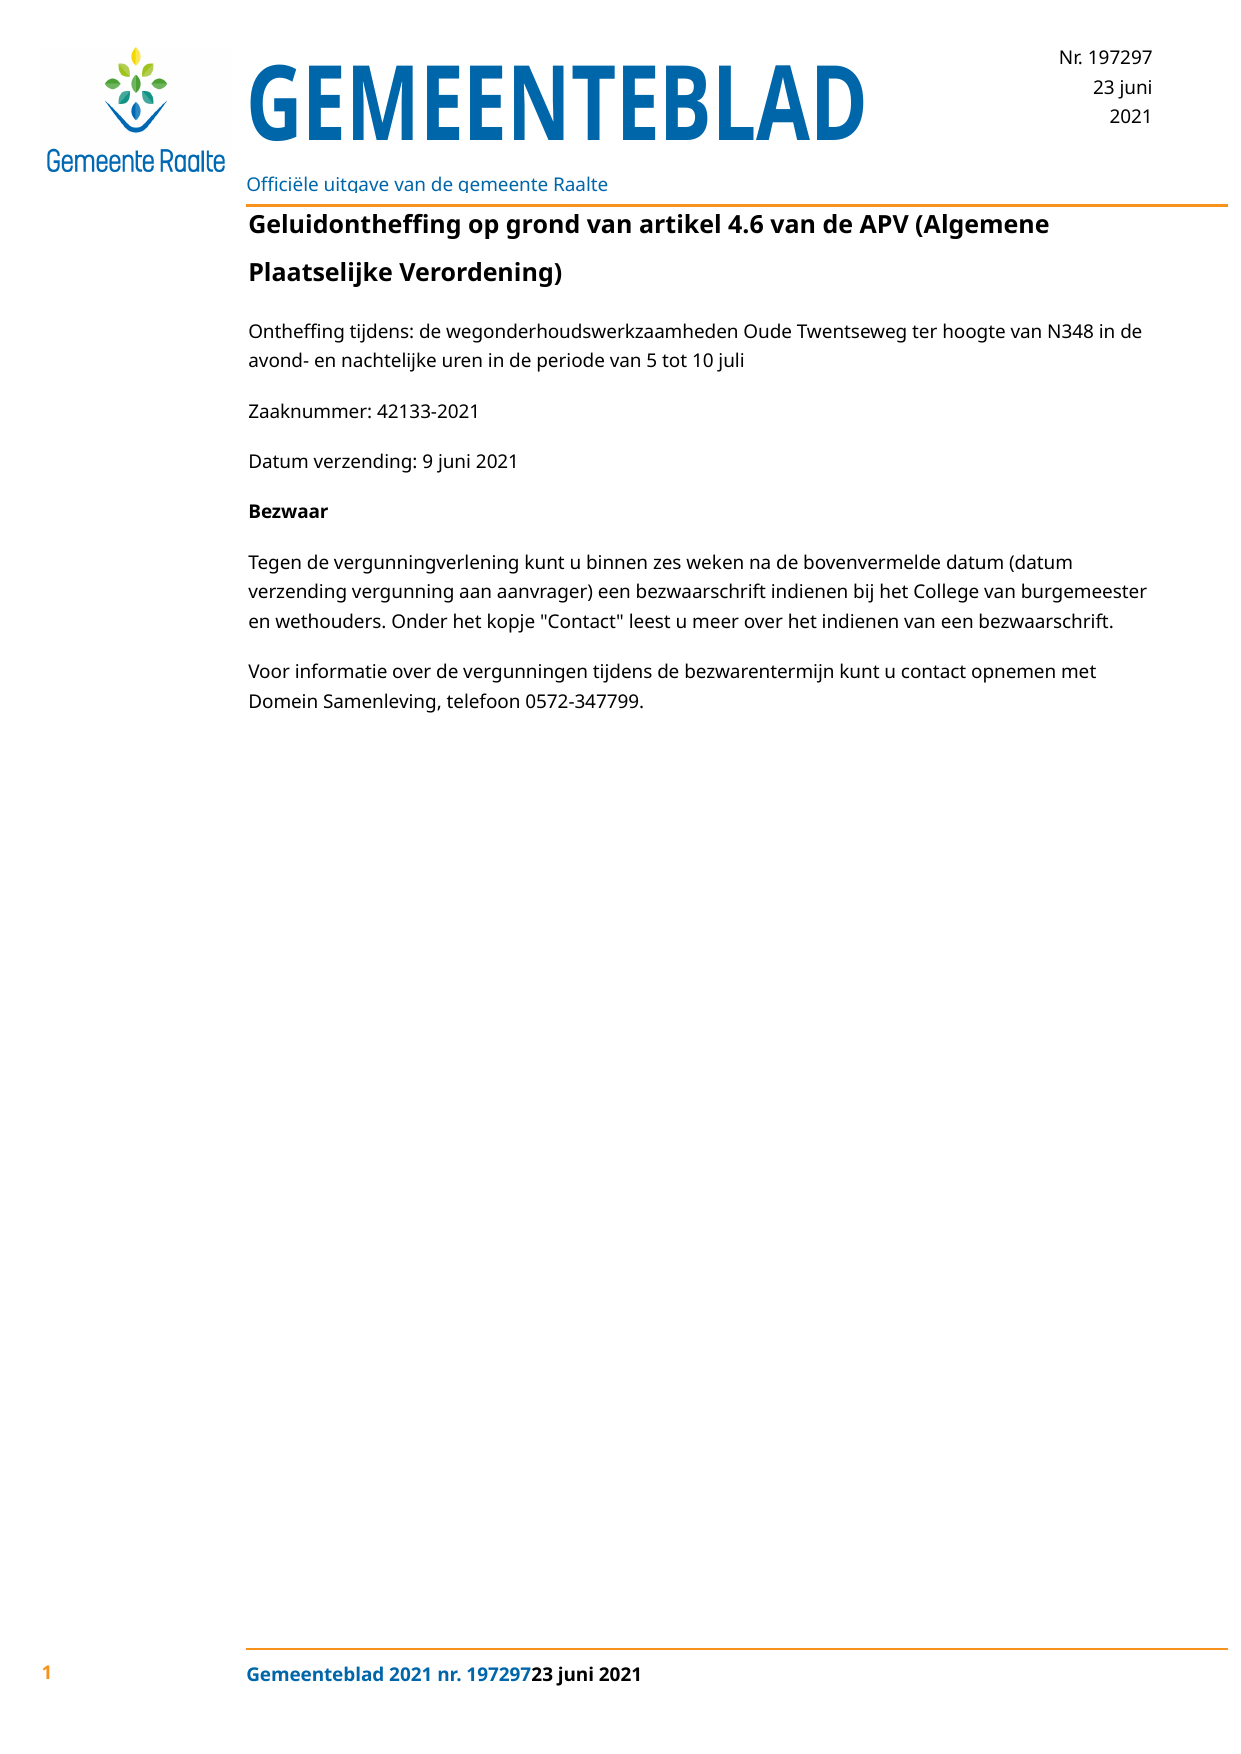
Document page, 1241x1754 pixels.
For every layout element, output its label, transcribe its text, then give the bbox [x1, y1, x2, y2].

picture [41, 47, 231, 172]
text Datum verzending: 9 juni 2021 [248, 448, 1152, 474]
text Zaaknummer: 42133-2021 [248, 398, 1152, 424]
text Ontheffing tijdens: de wegonderhoudswerkzaamheden Oude Twentseweg ter hoogte van N348 in de avond- en nachtelijke uren in de periode van 5 tot 10 juli [248, 318, 1152, 373]
text Bezwaar [248, 499, 1152, 524]
text Tegen de vergunningverlening kunt u binnen zes weken na de bovenvermelde datum (datum verzending vergunning aan aanvrager) een bezwaarschrift indienen bij het College van burgemeester en wethouders. Onder het kopje "Contact" leest u meer over het indienen van een bezwaarschrift. [248, 549, 1152, 634]
text Geluidontheffing op grond van artikel 4.6 van de APV (Algemene Plaatselijke Verordening) [248, 207, 1152, 288]
text Voor informatie over de vergunningen tijdens de bezwarentermijn kunt u contact opnemen met Domein Samenleving, telefoon 0572-347799. [248, 659, 1152, 714]
